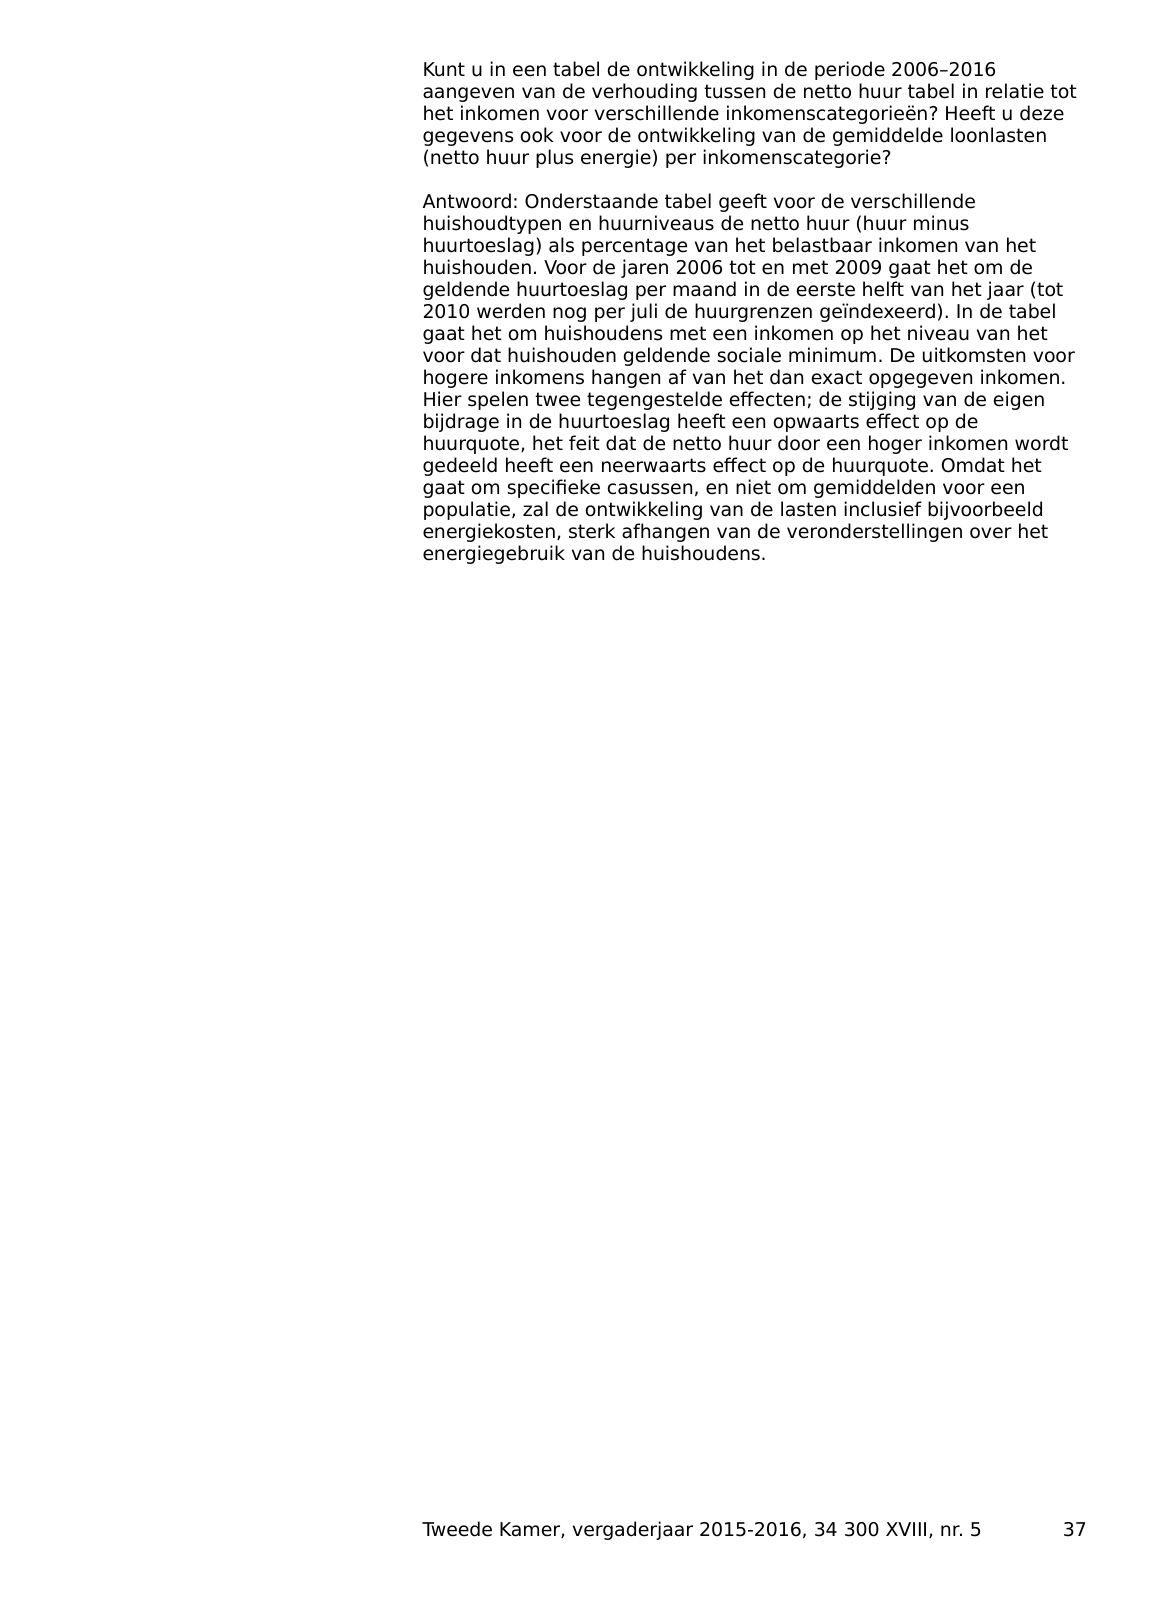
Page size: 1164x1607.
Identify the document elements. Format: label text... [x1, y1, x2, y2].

text Kunt u in een tabel de ontwikkeling in de periode 2006–2016 aangeven van de verhouding tussen de netto huur tabel in relatie tot het inkomen voor verschillende inkomenscategorieën? Heeft u deze gegevens ook voor de ontwikkeling van de gemiddelde loonlasten (netto huur plus energie) per inkomenscategorie? [422, 59, 1087, 169]
text Antwoord: Onderstaande tabel geeft voor de verschillende huishoudtypen en huurniveaus de netto huur (huur minus huurtoeslag) als percentage van het belastbaar inkomen van het huishouden. Voor de jaren 2006 tot en met 2009 gaat het om de geldende huurtoeslag per maand in de eerste helft van het jaar (tot 2010 werden nog per juli de huurgrenzen geïndexeerd). In de tabel gaat het om huishoudens met een inkomen op het niveau van het voor dat huishouden geldende sociale minimum. De uitkomsten voor hogere inkomens hangen af van het dan exact opgegeven inkomen. Hier spelen twee tegengestelde effecten; de stijging van de eigen bijdrage in de huurtoeslag heeft een opwaarts effect op de huurquote, het feit dat de netto huur door een hoger inkomen wordt gedeeld heeft een neerwaarts effect op de huurquote. Omdat het gaat om specifieke casussen, en niet om gemiddelden voor een populatie, zal de ontwikkeling van de lasten inclusief bijvoorbeeld energiekosten, sterk afhangen van de veronderstellingen over het energiegebruik van de huishoudens. [422, 191, 1087, 565]
